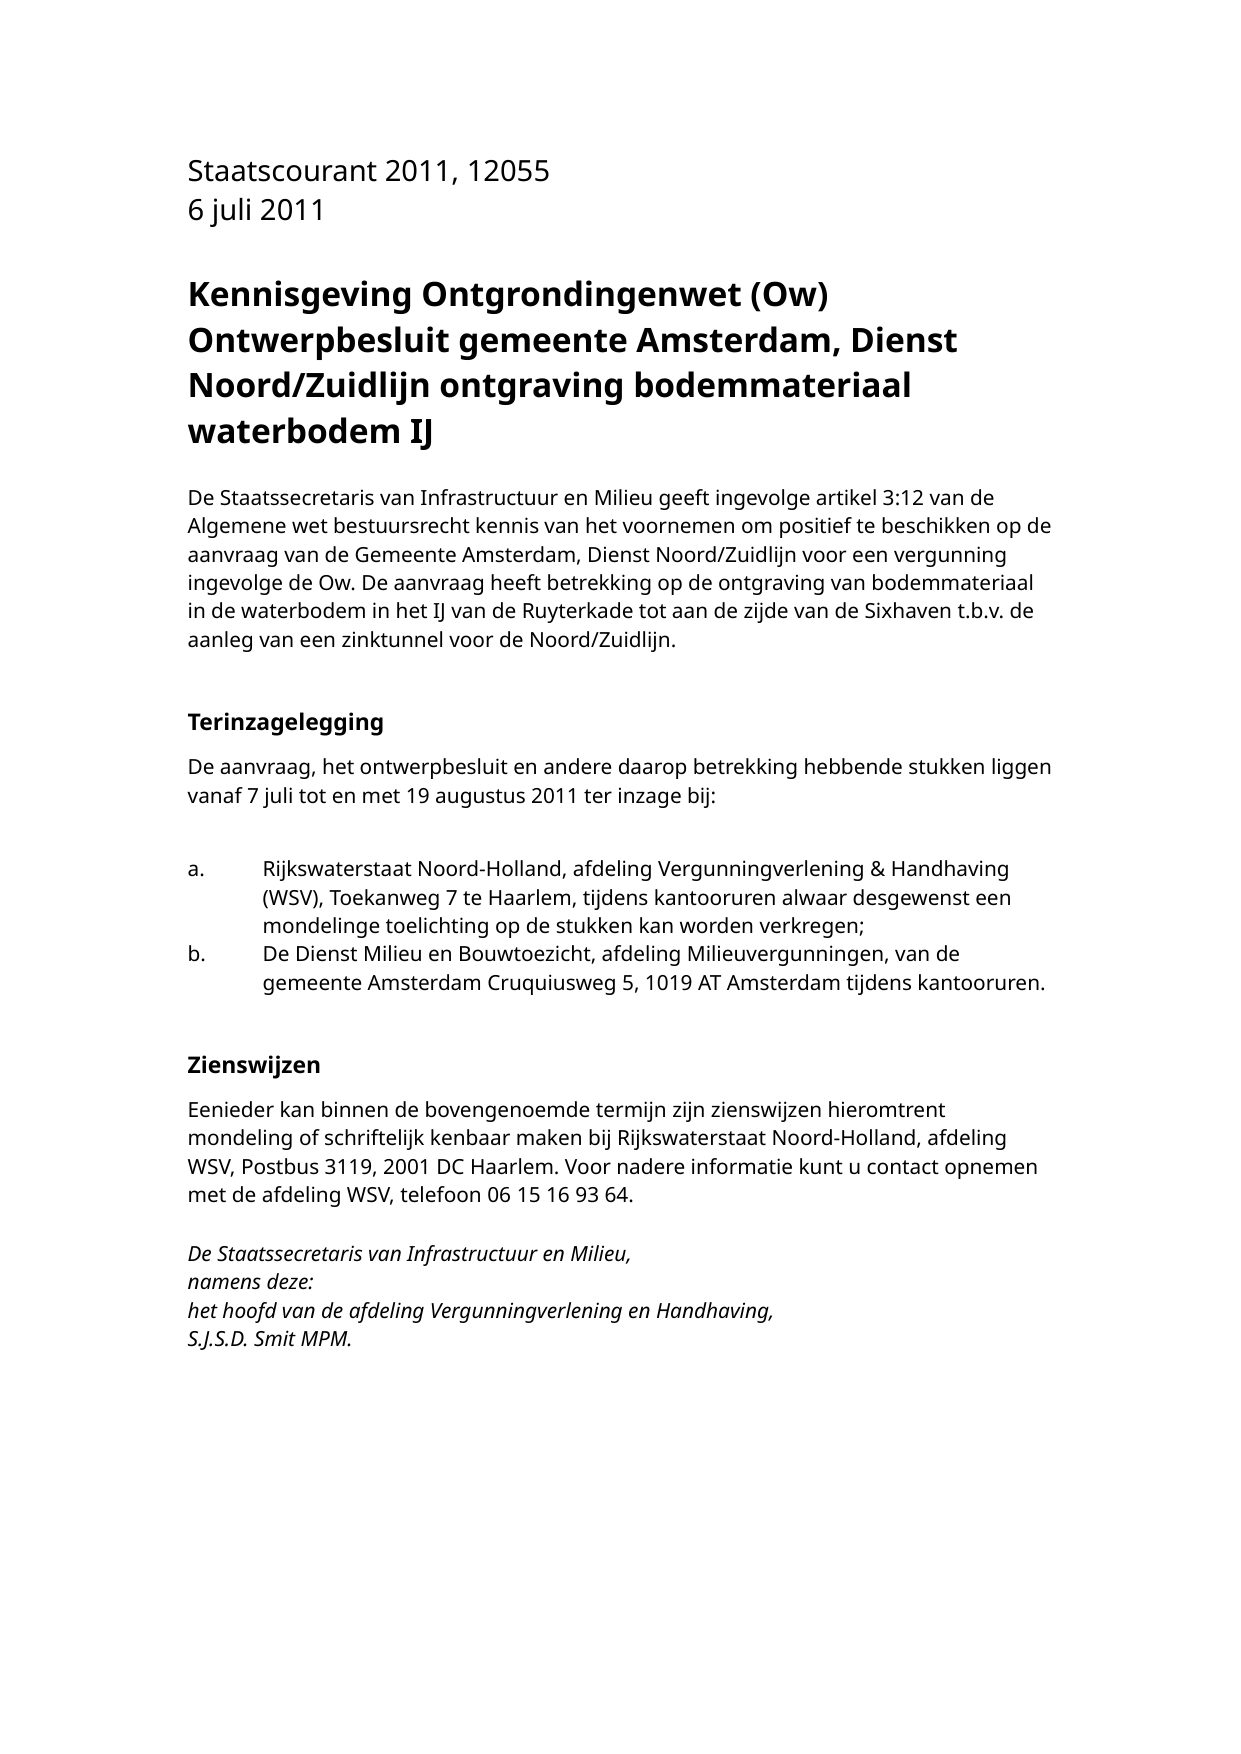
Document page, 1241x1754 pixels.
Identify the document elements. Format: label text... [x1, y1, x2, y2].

text S.J.S.D. Smit MPM. [187, 1324, 1053, 1353]
subtitle Terinzagelegging [187, 706, 1053, 737]
text De aanvraag, het ontwerpbesluit en andere daarop betrekking hebbende stukken liggen vanaf 7 juli tot en met 19 augustus 2011 ter inzage bij: [187, 752, 1053, 809]
text Eenieder kan binnen de bovengenoemde termijn zijn zienswijzen hieromtrent mondeling of schriftelijk kenbaar maken bij Rijkswaterstaat Noord-Holland, afdeling WSV, Postbus 3119, 2001 DC Haarlem. Voor nadere informatie kunt u contact opnemen met de afdeling WSV, telefoon 06 15 16 93 64. [187, 1095, 1053, 1209]
text De Staatssecretaris van Infrastructuur en Milieu, [187, 1239, 1053, 1267]
list Rijkswaterstaat Noord-Holland, afdeling Vergunningverlening & Handhaving (WSV), Toekanweg 7 te Haarlem, tijdens kantooruren alwaar desgewenst een mondelinge toelichting op de stukken kan worden verkregen; [187, 854, 1053, 939]
list De Dienst Milieu en Bouwtoezicht, afdeling Milieuvergunningen, van de gemeente Amsterdam Cruquiusweg 5, 1019 AT Amsterdam tijdens kantooruren. [187, 939, 1053, 996]
subtitle Kennisgeving Ontgrondingenwet (Ow) Ontwerpbesluit gemeente Amsterdam, Dienst Noord/Zuidlijn ontgraving bodemmateriaal waterbodem IJ [187, 271, 1053, 453]
text namens deze: [187, 1267, 1053, 1296]
subtitle Zienswijzen [187, 1049, 1053, 1080]
text De Staatssecretaris van Infrastructuur en Milieu geeft ingevolge artikel 3:12 van de Algemene wet bestuursrecht kennis van het voornemen om positief te beschikken op de aanvraag van de Gemeente Amsterdam, Dienst Noord/Zuidlijn voor een vergunning ingevolge de Ow. De aanvraag heeft betrekking op de ontgraving van bodemmateriaal in de waterbodem in het IJ van de Ruyterkade tot aan de zijde van de Sixhaven t.b.v. de aanleg van een zinktunnel voor de Noord/Zuidlijn. [187, 483, 1053, 653]
text het hoofd van de afdeling Vergunningverlening en Handhaving, [187, 1296, 1053, 1324]
text 6 juli 2011 [187, 190, 1053, 229]
text Staatscourant 2011, 12055 [187, 150, 1053, 190]
